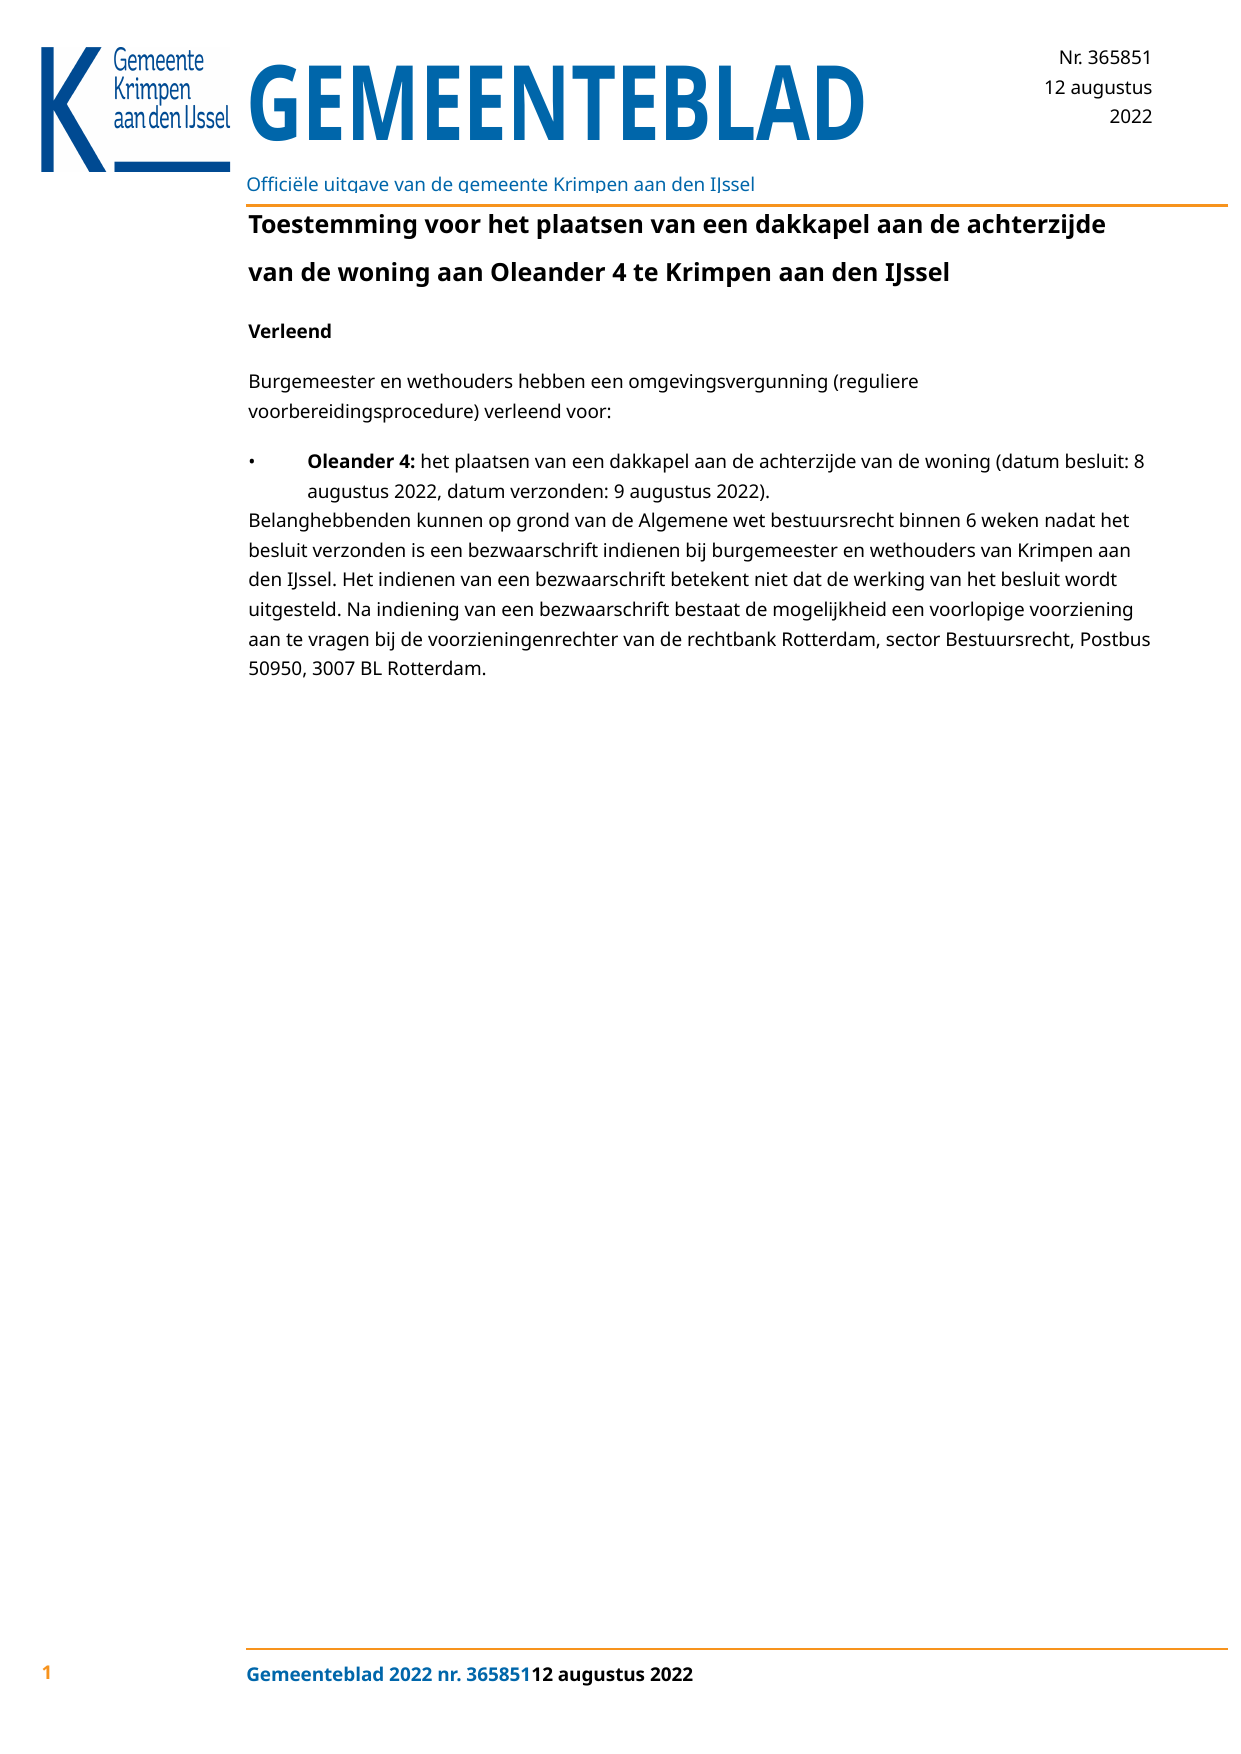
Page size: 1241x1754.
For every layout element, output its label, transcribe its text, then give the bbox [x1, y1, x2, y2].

text Belanghebbenden kunnen op grond van de Algemene wet bestuursrecht binnen 6 weken nadat het besluit verzonden is een bezwaarschrift indienen bij burgemeester en wethouders van Krimpen aan den IJssel. Het indienen van een bezwaarschrift betekent niet dat de werking van het besluit wordt uitgesteld. Na indiening van een bezwaarschrift bestaat de mogelijkheid een voorlopige voorziening aan te vragen bij de voorzieningenrechter van de rechtbank Rotterdam, sector Bestuursrecht, Postbus 50950, 3007 BL Rotterdam. [248, 507, 1152, 681]
picture [41, 47, 231, 172]
text Toestemming voor het plaatsen van een dakkapel aan de achterzijde van de woning aan Oleander 4 te Krimpen aan den IJssel [248, 207, 1152, 288]
text Burgemeester en wethouders hebben een omgevingsvergunning (reguliere voorbereidingsprocedure) verleend voor: [248, 368, 1152, 424]
list Oleander 4: het plaatsen van een dakkapel aan de achterzijde van de woning (datum besluit: 8 augustus 2022, datum verzonden: 9 augustus 2022). [248, 448, 1152, 504]
text Verleend [248, 318, 1152, 344]
